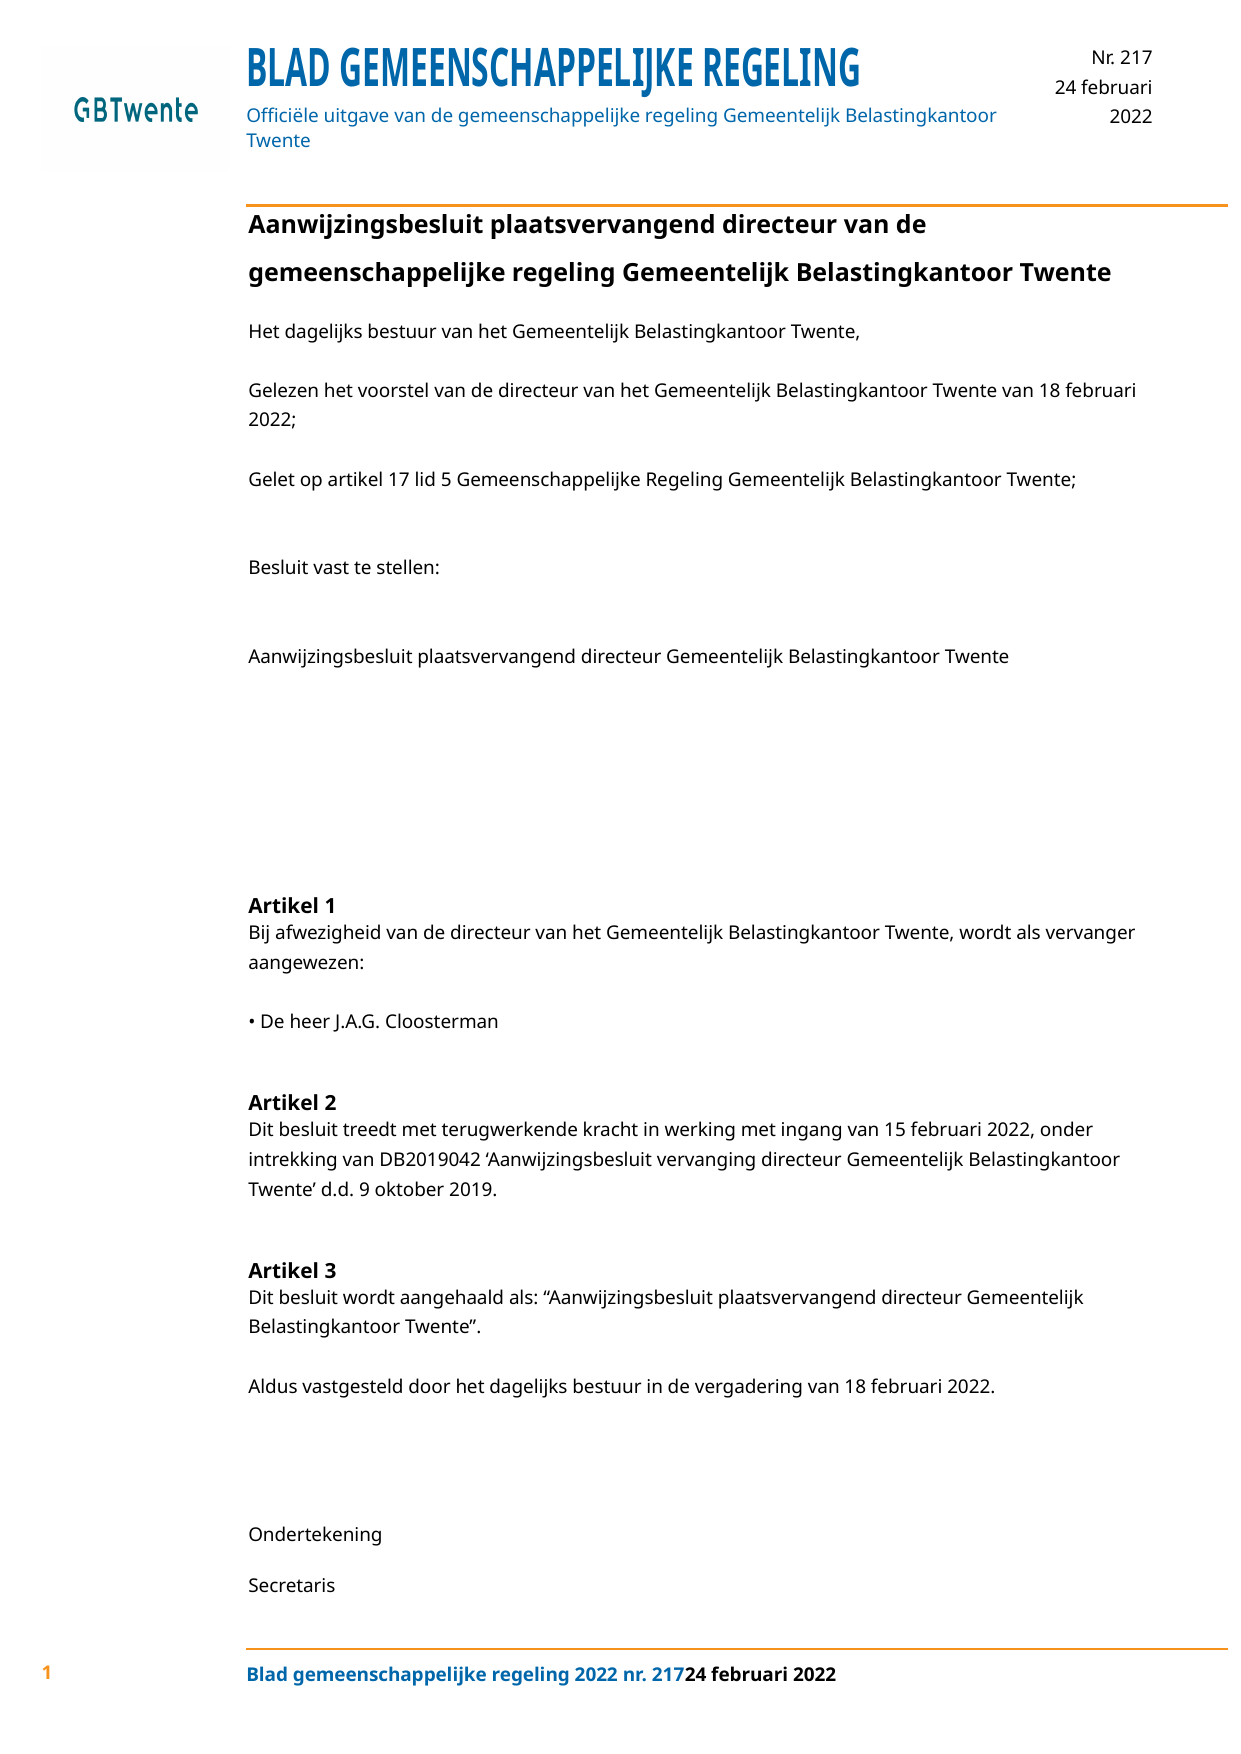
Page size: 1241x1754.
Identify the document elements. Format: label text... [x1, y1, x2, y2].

picture [41, 47, 231, 172]
text Bij afwezigheid van de directeur van het Gemeentelijk Belastingkantoor Twente, wordt als vervanger aangewezen: [248, 919, 1152, 975]
text Artikel 2 [248, 1088, 1152, 1117]
text Ondertekening [248, 1521, 1152, 1547]
text Gelezen het voorstel van de directeur van het Gemeentelijk Belastingkantoor Twente van 18 februari 2022; [248, 377, 1152, 432]
text Artikel 1 [248, 891, 1152, 919]
text Dit besluit treedt met terugwerkende kracht in werking met ingang van 15 februari 2022, onder intrekking van DB2019042 ‘Aanwijzingsbesluit vervanging directeur Gemeentelijk Belastingkantoor Twente’ d.d. 9 oktober 2019. [248, 1117, 1152, 1201]
text • De heer J.A.G. Cloosterman [248, 1008, 1152, 1034]
text Dit besluit wordt aangehaald als: “Aanwijzingsbesluit plaatsvervangend directeur Gemeentelijk Belastingkantoor Twente”. [248, 1284, 1152, 1339]
text Secretaris [248, 1572, 1152, 1598]
text Het dagelijks bestuur van het Gemeentelijk Belastingkantoor Twente, [248, 318, 1152, 344]
text Gelet op artikel 17 lid 5 Gemeenschappelijke Regeling Gemeentelijk Belastingkantoor Twente; [248, 466, 1152, 492]
text Aanwijzingsbesluit plaatsvervangend directeur van de gemeenschappelijke regeling Gemeentelijk Belastingkantoor Twente [248, 207, 1152, 288]
text Besluit vast te stellen: [248, 554, 1152, 580]
text Aldus vastgesteld door het dagelijks bestuur in de vergadering van 18 februari 2022. [248, 1373, 1152, 1399]
text Aanwijzingsbesluit plaatsvervangend directeur Gemeentelijk Belastingkantoor Twente [248, 643, 1152, 669]
text Artikel 3 [248, 1256, 1152, 1284]
